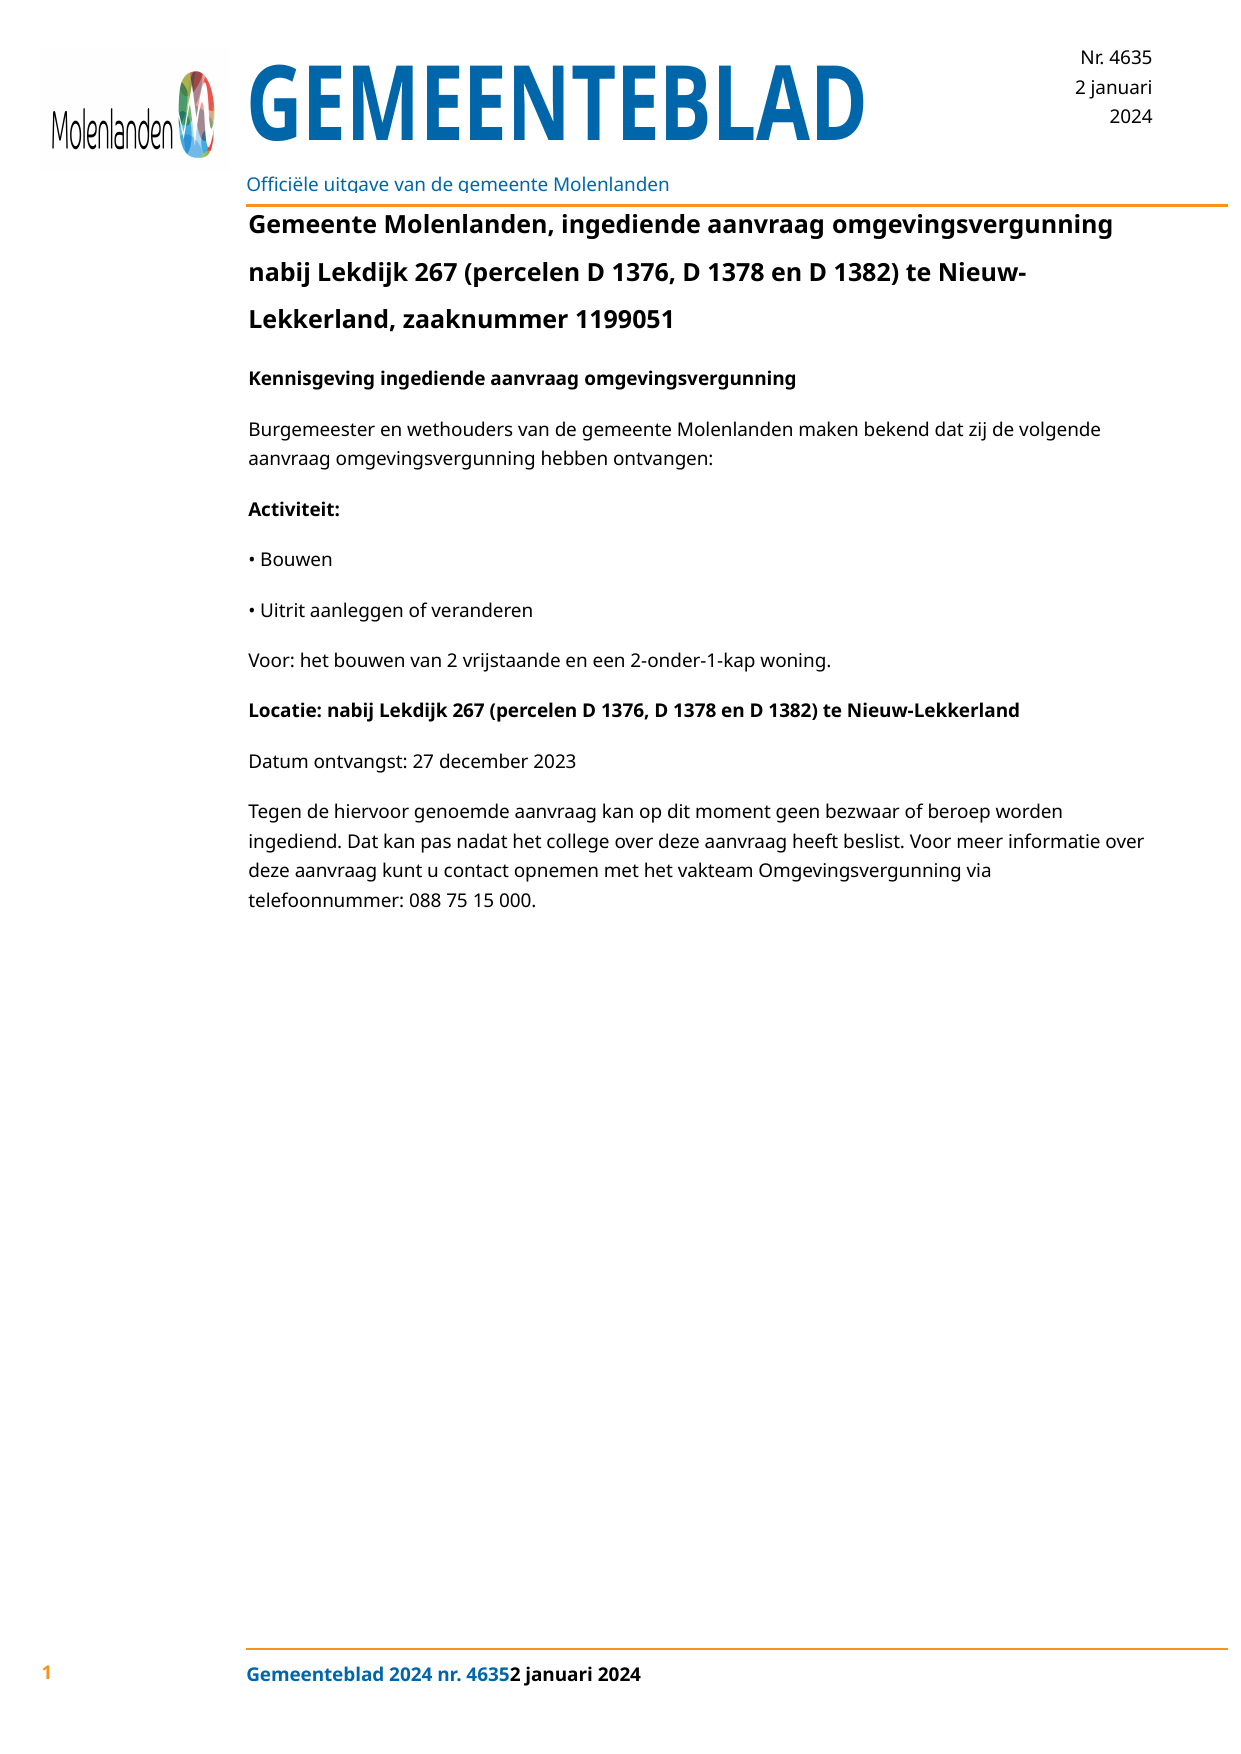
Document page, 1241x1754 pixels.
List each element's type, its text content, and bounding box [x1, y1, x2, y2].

picture [41, 47, 231, 172]
text Voor: het bouwen van 2 vrijstaande en een 2-onder-1-kap woning. [248, 647, 1152, 673]
text Activiteit: [248, 496, 1152, 522]
text Datum ontvangst: 27 december 2023 [248, 748, 1152, 774]
text Kennisgeving ingediende aanvraag omgevingsvergunning [248, 366, 1152, 391]
text • Uitrit aanleggen of veranderen [248, 597, 1152, 622]
text Gemeente Molenlanden, ingediende aanvraag omgevingsvergunning nabij Lekdijk 267 (percelen D 1376, D 1378 en D 1382) te Nieuw-Lekkerland, zaaknummer 1199051 [248, 207, 1152, 336]
text • Bouwen [248, 546, 1152, 572]
text Locatie: nabij Lekdijk 267 (percelen D 1376, D 1378 en D 1382) te Nieuw-Lekkerland [248, 698, 1152, 723]
text Burgemeester en wethouders van de gemeente Molenlanden maken bekend dat zij de volgende aanvraag omgevingsvergunning hebben ontvangen: [248, 416, 1152, 471]
text Tegen de hiervoor genoemde aanvraag kan op dit moment geen bezwaar of beroep worden ingediend. Dat kan pas nadat het college over deze aanvraag heeft beslist. Voor meer informatie over deze aanvraag kunt u contact opnemen met het vakteam Omgevingsvergunning via telefoonnummer: 088 75 15 000. [248, 798, 1152, 913]
